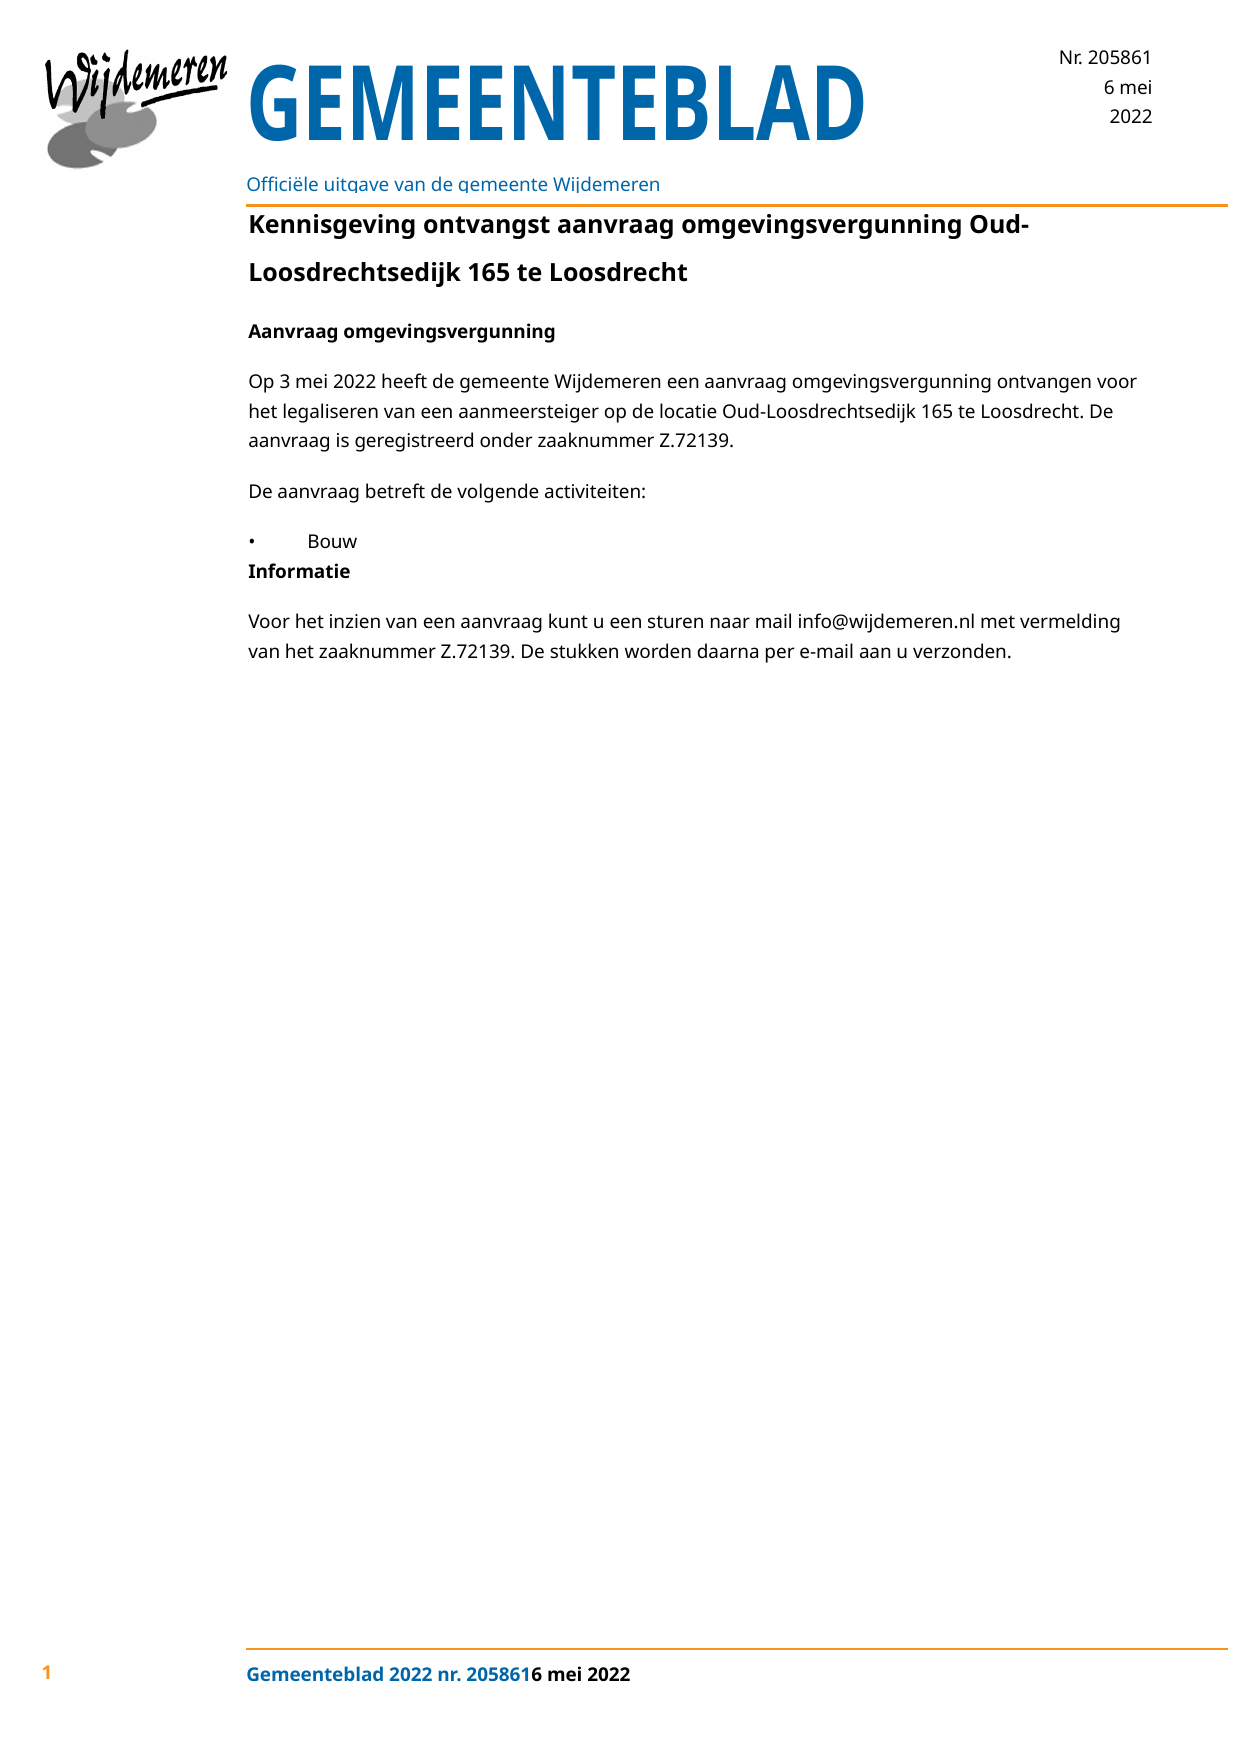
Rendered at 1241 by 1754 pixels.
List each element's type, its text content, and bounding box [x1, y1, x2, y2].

text Aanvraag omgevingsvergunning [248, 318, 1152, 344]
text De aanvraag betreft de volgende activiteiten: [248, 478, 1152, 504]
text Kennisgeving ontvangst aanvraag omgevingsvergunning Oud-Loosdrechtsedijk 165 te Loosdrecht [248, 207, 1152, 288]
text Voor het inzien van een aanvraag kunt u een sturen naar mail info@wijdemeren.nl met vermelding van het zaaknummer Z.72139. De stukken worden daarna per e-mail aan u verzonden. [248, 608, 1152, 664]
text Op 3 mei 2022 heeft de gemeente Wijdemeren een aanvraag omgevingsvergunning ontvangen voor het legaliseren van een aanmeersteiger op de locatie Oud-Loosdrechtsedijk 165 te Loosdrecht. De aanvraag is geregistreerd onder zaaknummer Z.72139. [248, 368, 1152, 453]
text Informatie [248, 558, 1152, 584]
picture [41, 47, 231, 172]
list Bouw [248, 528, 1152, 554]
